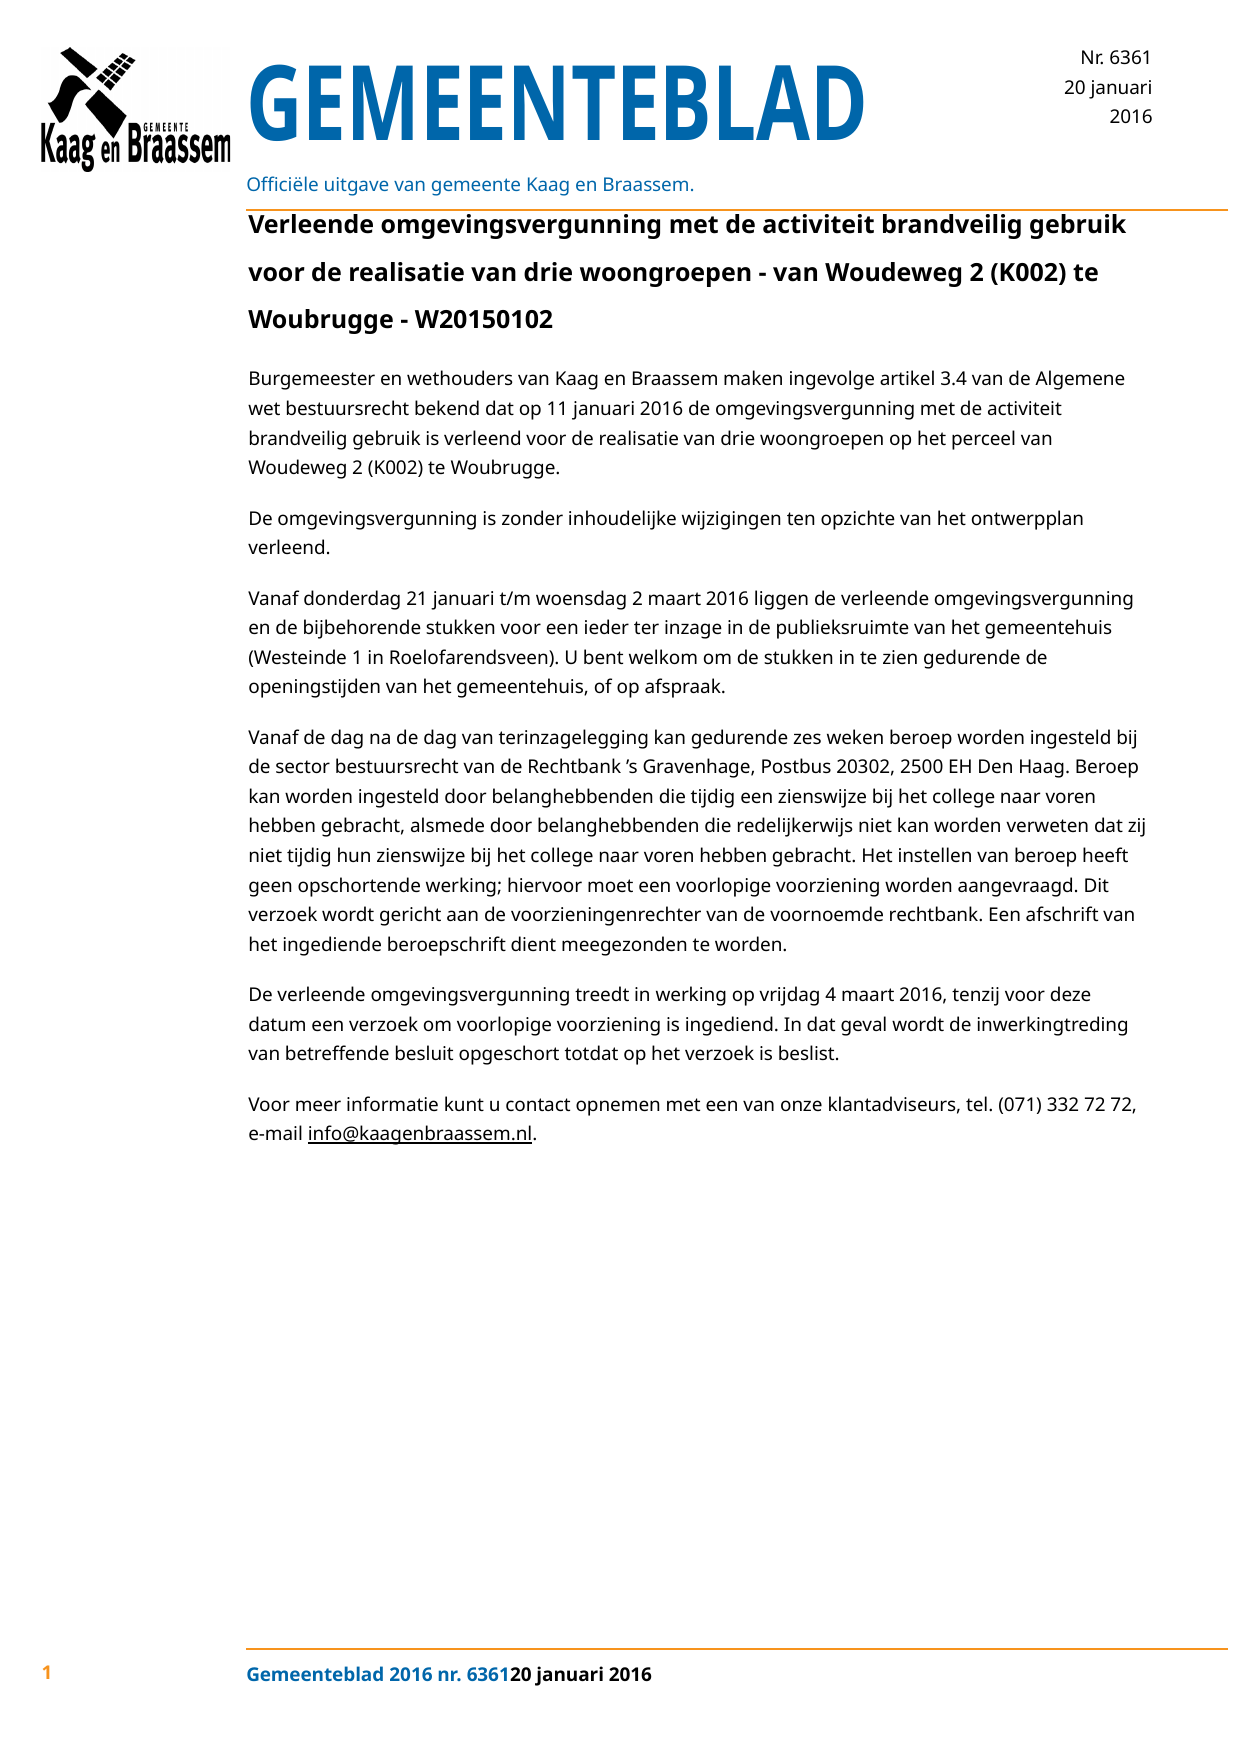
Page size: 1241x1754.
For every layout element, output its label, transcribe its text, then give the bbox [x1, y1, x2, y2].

picture [41, 47, 231, 172]
text Burgemeester en wethouders van Kaag en Braassem maken ingevolge artikel 3.4 van de Algemene wet bestuursrecht bekend dat op 11 januari 2016 de omgevingsvergunning met de activiteit brandveilig gebruik is verleend voor de realisatie van drie woongroepen op het perceel van Woudeweg 2 (K002) te Woubrugge. [248, 366, 1152, 480]
text Vanaf de dag na de dag van terinzagelegging kan gedurende zes weken beroep worden ingesteld bij de sector bestuursrecht van de Rechtbank ’s Gravenhage, Postbus 20302, 2500 EH Den Haag. Beroep kan worden ingesteld door belanghebbenden die tijdig een zienswijze bij het college naar voren hebben gebracht, alsmede door belanghebbenden die redelijkerwijs niet kan worden verweten dat zij niet tijdig hun zienswijze bij het college naar voren hebben gebracht. Het instellen van beroep heeft geen opschortende werking; hiervoor moet een voorlopige voorziening worden aangevraagd. Dit verzoek wordt gericht aan de voorzieningenrechter van de voornoemde rechtbank. Een afschrift van het ingediende beroepschrift dient meegezonden te worden. [248, 724, 1152, 957]
text Voor meer informatie kunt u contact opnemen met een van onze klantadviseurs, tel. (071) 332 72 72, e-mail info@kaagenbraassem.nl. [248, 1091, 1152, 1146]
text Verleende omgevingsvergunning met de activiteit brandveilig gebruik voor de realisatie van drie woongroepen - van Woudeweg 2 (K002) te Woubrugge - W20150102 [248, 211, 1152, 336]
text De verleende omgevingsvergunning treedt in werking op vrijdag 4 maart 2016, tenzij voor deze datum een verzoek om voorlopige voorziening is ingediend. In dat geval wordt de inwerkingtreding van betreffende besluit opgeschort totdat op het verzoek is beslist. [248, 981, 1152, 1066]
text De omgevingsvergunning is zonder inhoudelijke wijzigingen ten opzichte van het ontwerpplan verleend. [248, 505, 1152, 560]
text Vanaf donderdag 21 januari t/m woensdag 2 maart 2016 liggen de verleende omgevingsvergunning en de bijbehorende stukken voor een ieder ter inzage in de publieksruimte van het gemeentehuis (Westeinde 1 in Roelofarendsveen). U bent welkom om de stukken in te zien gedurende de openingstijden van het gemeentehuis, of op afspraak. [248, 585, 1152, 699]
